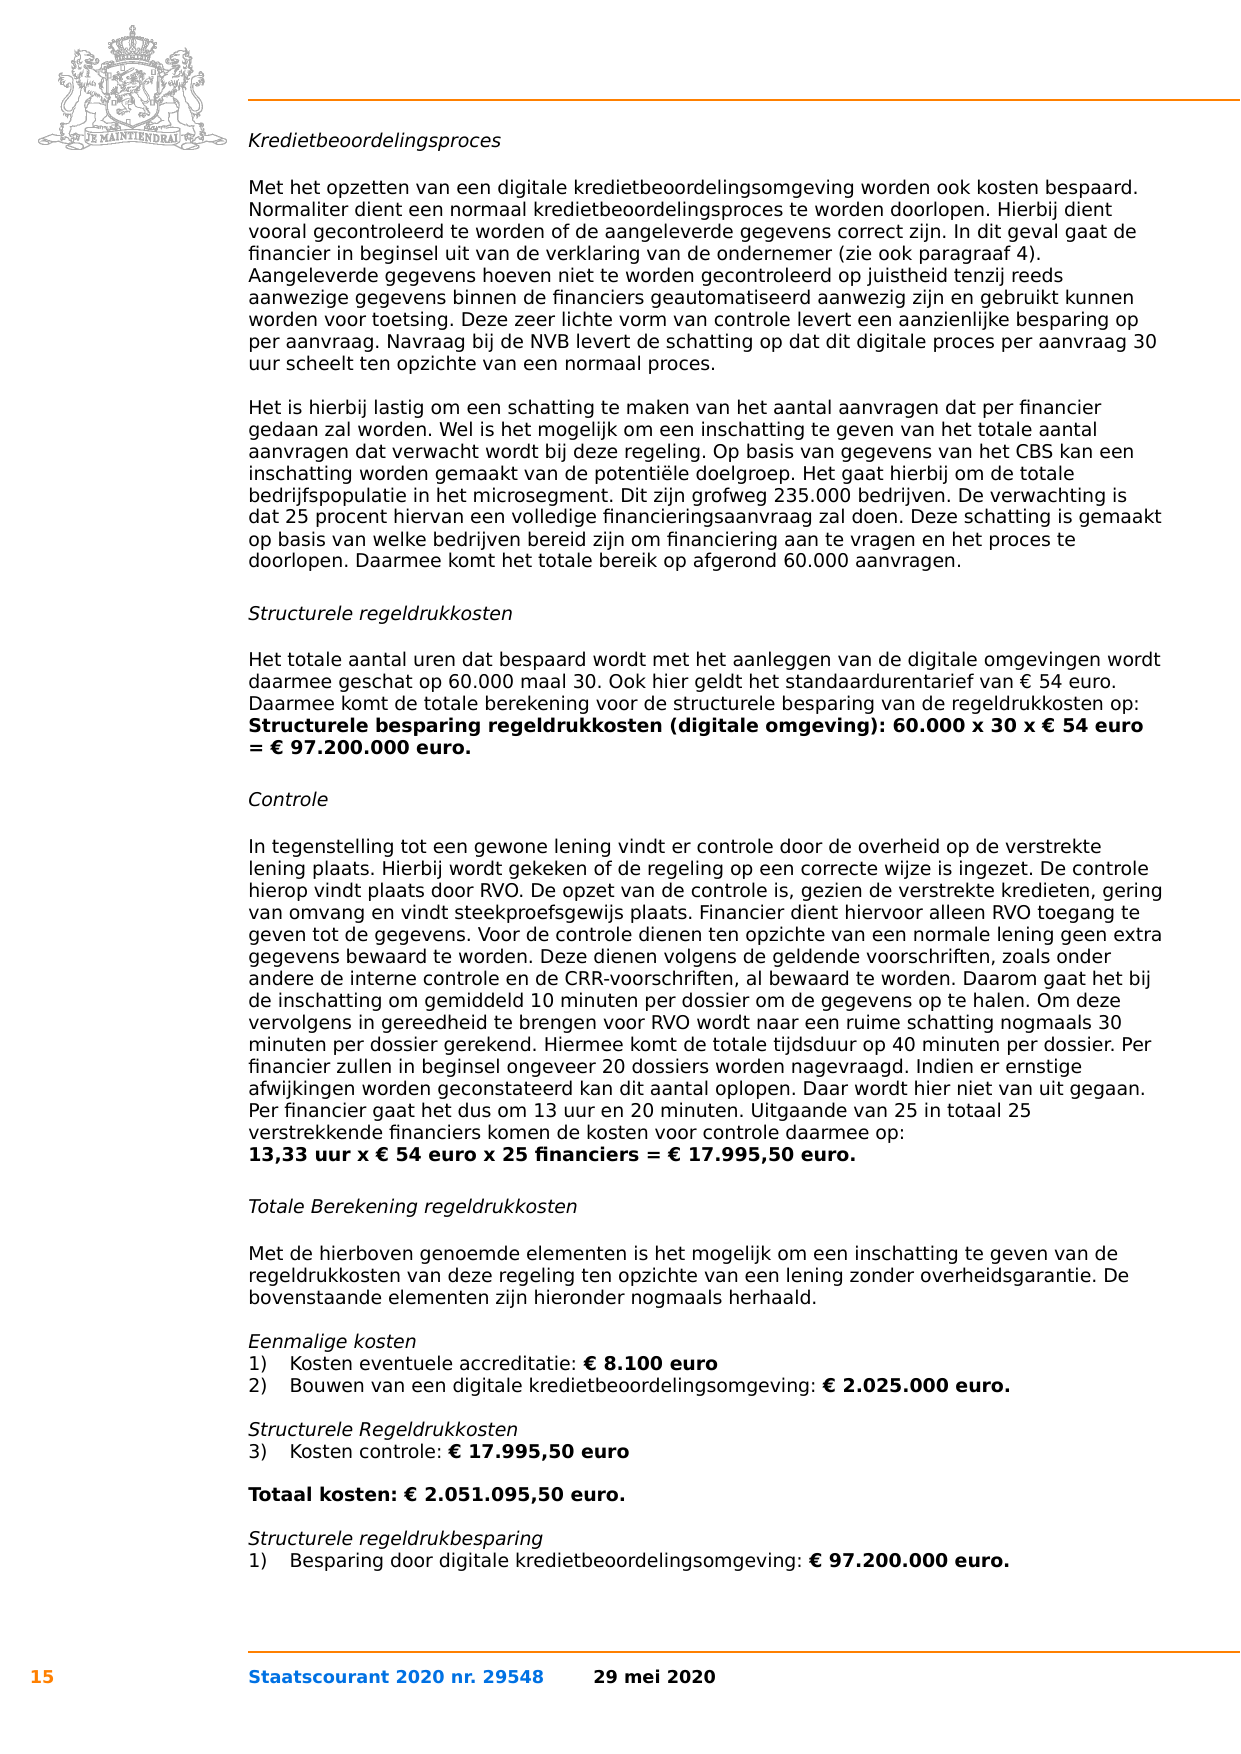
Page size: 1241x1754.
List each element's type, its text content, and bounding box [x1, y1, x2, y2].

text 1) Besparing door digitale kredietbeoordelingsomgeving: € 97.200.000 euro. [248, 1550, 1163, 1572]
text Totaal kosten: € 2.051.095,50 euro. [248, 1484, 1163, 1506]
text 13,33 uur x € 54 euro x 25 financiers = € 17.995,50 euro. [248, 1144, 1163, 1166]
text Met het opzetten van een digitale kredietbeoordelingsomgeving worden ook kosten bespaard. Normaliter dient een normaal kredietbeoordelingsproces te worden doorlopen. Hierbij dient vooral gecontroleerd te worden of de aangeleverde gegevens correct zijn. In dit geval gaat de financier in beginsel uit van de verklaring van de ondernemer (zie ook paragraaf 4). Aangeleverde gegevens hoeven niet te worden gecontroleerd op juistheid tenzij reeds aanwezige gegevens binnen de financiers geautomatiseerd aanwezig zijn en gebruikt kunnen worden voor toetsing. Deze zeer lichte vorm van controle levert een aanzienlijke besparing op per aanvraag. Navraag bij de NVB levert de schatting op dat dit digitale proces per aanvraag 30 uur scheelt ten opzichte van een normaal proces. [248, 177, 1163, 375]
picture [38, 25, 227, 150]
subtitle Structurele regeldrukbesparing [248, 1528, 1163, 1550]
text Met de hierboven genoemde elementen is het mogelijk om een inschatting te geven van de regeldrukkosten van deze regeling ten opzichte van een lening zonder overheidsgarantie. De bovenstaande elementen zijn hieronder nogmaals herhaald. [248, 1243, 1163, 1309]
text Het is hierbij lastig om een schatting te maken van het aantal aanvragen dat per financier gedaan zal worden. Wel is het mogelijk om een inschatting te geven van het totale aantal aanvragen dat verwacht wordt bij deze regeling. Op basis van gegevens van het CBS kan een inschatting worden gemaakt van de potentiële doelgroep. Het gaat hierbij om de totale bedrijfspopulatie in het microsegment. Dit zijn grofweg 235.000 bedrijven. De verwachting is dat 25 procent hiervan een volledige financieringsaanvraag zal doen. Deze schatting is gemaakt op basis van welke bedrijven bereid zijn om financiering aan te vragen en het proces te doorlopen. Daarmee komt het totale bereik op afgerond 60.000 aanvragen. [248, 397, 1163, 572]
text 1) Kosten eventuele accreditatie: € 8.100 euro [248, 1353, 1163, 1375]
text Het totale aantal uren dat bespaard wordt met het aanleggen van de digitale omgevingen wordt daarmee geschat op 60.000 maal 30. Ook hier geldt het standaardurentarief van € 54 euro. Daarmee komt de totale berekening voor de structurele besparing van de regeldrukkosten op: [248, 649, 1163, 715]
text 3) Kosten controle: € 17.995,50 euro [248, 1441, 1163, 1462]
text In tegenstelling tot een gewone lening vindt er controle door de overheid op de verstrekte lening plaats. Hierbij wordt gekeken of de regeling op een correcte wijze is ingezet. De controle hierop vindt plaats door RVO. De opzet van de controle is, gezien de verstrekte kredieten, gering van omvang en vindt steekproefsgewijs plaats. Financier dient hiervoor alleen RVO toegang te geven tot de gegevens. Voor de controle dienen ten opzichte van een normale lening geen extra gegevens bewaard te worden. Deze dienen volgens de geldende voorschriften, zoals onder andere de interne controle en de CRR-voorschriften, al bewaard te worden. Daarom gaat het bij de inschatting om gemiddeld 10 minuten per dossier om de gegevens op te halen. Om deze vervolgens in gereedheid te brengen voor RVO wordt naar een ruime schatting nogmaals 30 minuten per dossier gerekend. Hiermee komt de totale tijdsduur op 40 minuten per dossier. Per financier zullen in beginsel ongeveer 20 dossiers worden nagevraagd. Indien er ernstige afwijkingen worden geconstateerd kan dit aantal oplopen. Daar wordt hier niet van uit gegaan. Per financier gaat het dus om 13 uur en 20 minuten. Uitgaande van 25 in totaal 25 verstrekkende financiers komen de kosten voor controle daarmee op: [248, 836, 1163, 1144]
subtitle Kredietbeoordelingsproces [248, 130, 1163, 152]
subtitle Structurele Regeldrukkosten [248, 1418, 1163, 1441]
subtitle Eenmalige kosten [248, 1331, 1163, 1353]
text Structurele besparing regeldrukkosten (digitale omgeving): 60.000 x 30 x € 54 euro = € 97.200.000 euro. [248, 715, 1163, 759]
subtitle Totale Berekening regeldrukkosten [248, 1196, 1163, 1218]
text 2) Bouwen van een digitale kredietbeoordelingsomgeving: € 2.025.000 euro. [248, 1375, 1163, 1397]
subtitle Controle [248, 789, 1163, 811]
subtitle Structurele regeldrukkosten [248, 602, 1163, 624]
